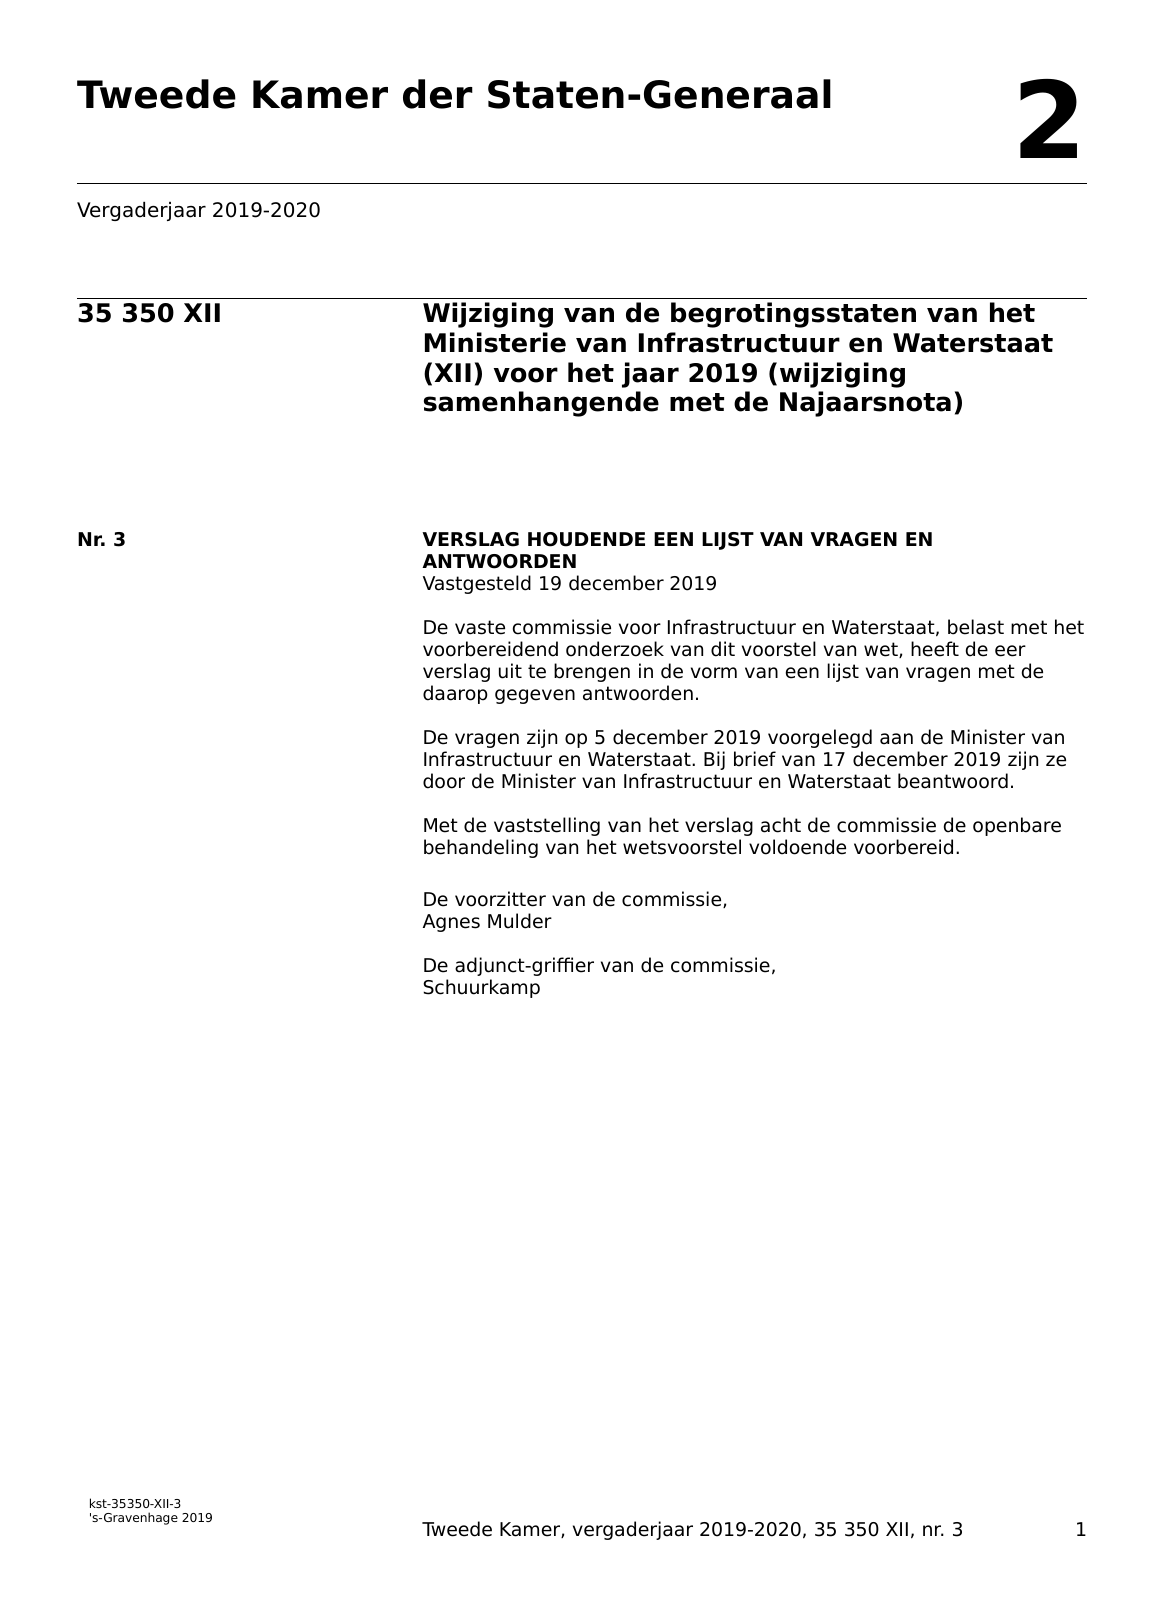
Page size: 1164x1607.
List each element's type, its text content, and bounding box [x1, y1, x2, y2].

text Met de vaststelling van het verslag acht de commissie de openbare behandeling van het wetsvoorstel voldoende voorbereid. [422, 815, 1087, 859]
text De vaste commissie voor Infrastructuur en Waterstaat, belast met het voorbereidend onderzoek van dit voorstel van wet, heeft de eer verslag uit te brengen in de vorm van een lijst van vragen met de daarop gegeven antwoorden. [422, 617, 1087, 705]
text De voorzitter van de commissie, Agnes Mulder [422, 889, 1087, 933]
text kst-35350-XII-3 [88, 1497, 323, 1511]
table_header 2 [886, 59, 1087, 183]
subtitle 35 350 XII Wijziging van de begrotingsstaten van het Ministerie van Infrastructuur en Waterstaat (XII) voor het jaar 2019 (wijziging samenhangende met de Najaarsnota) [77, 299, 1087, 418]
text De vragen zijn op 5 december 2019 voorgelegd aan de Minister van Infrastructuur en Waterstaat. Bij brief van 17 december 2019 zijn ze door de Minister van Infrastructuur en Waterstaat beantwoord. [422, 727, 1087, 793]
text Vastgesteld 19 december 2019 [422, 573, 1087, 595]
text 's-Gravenhage 2019 [88, 1511, 323, 1525]
table_cell Vergaderjaar 2019-2020 [77, 184, 1087, 298]
table_header Tweede Kamer der Staten-Generaal [77, 59, 886, 183]
text De adjunct-griffier van de commissie, Schuurkamp [422, 955, 1087, 999]
subtitle Nr. 3 VERSLAG HOUDENDE EEN LIJST VAN VRAGEN EN ANTWOORDEN [77, 529, 1087, 573]
